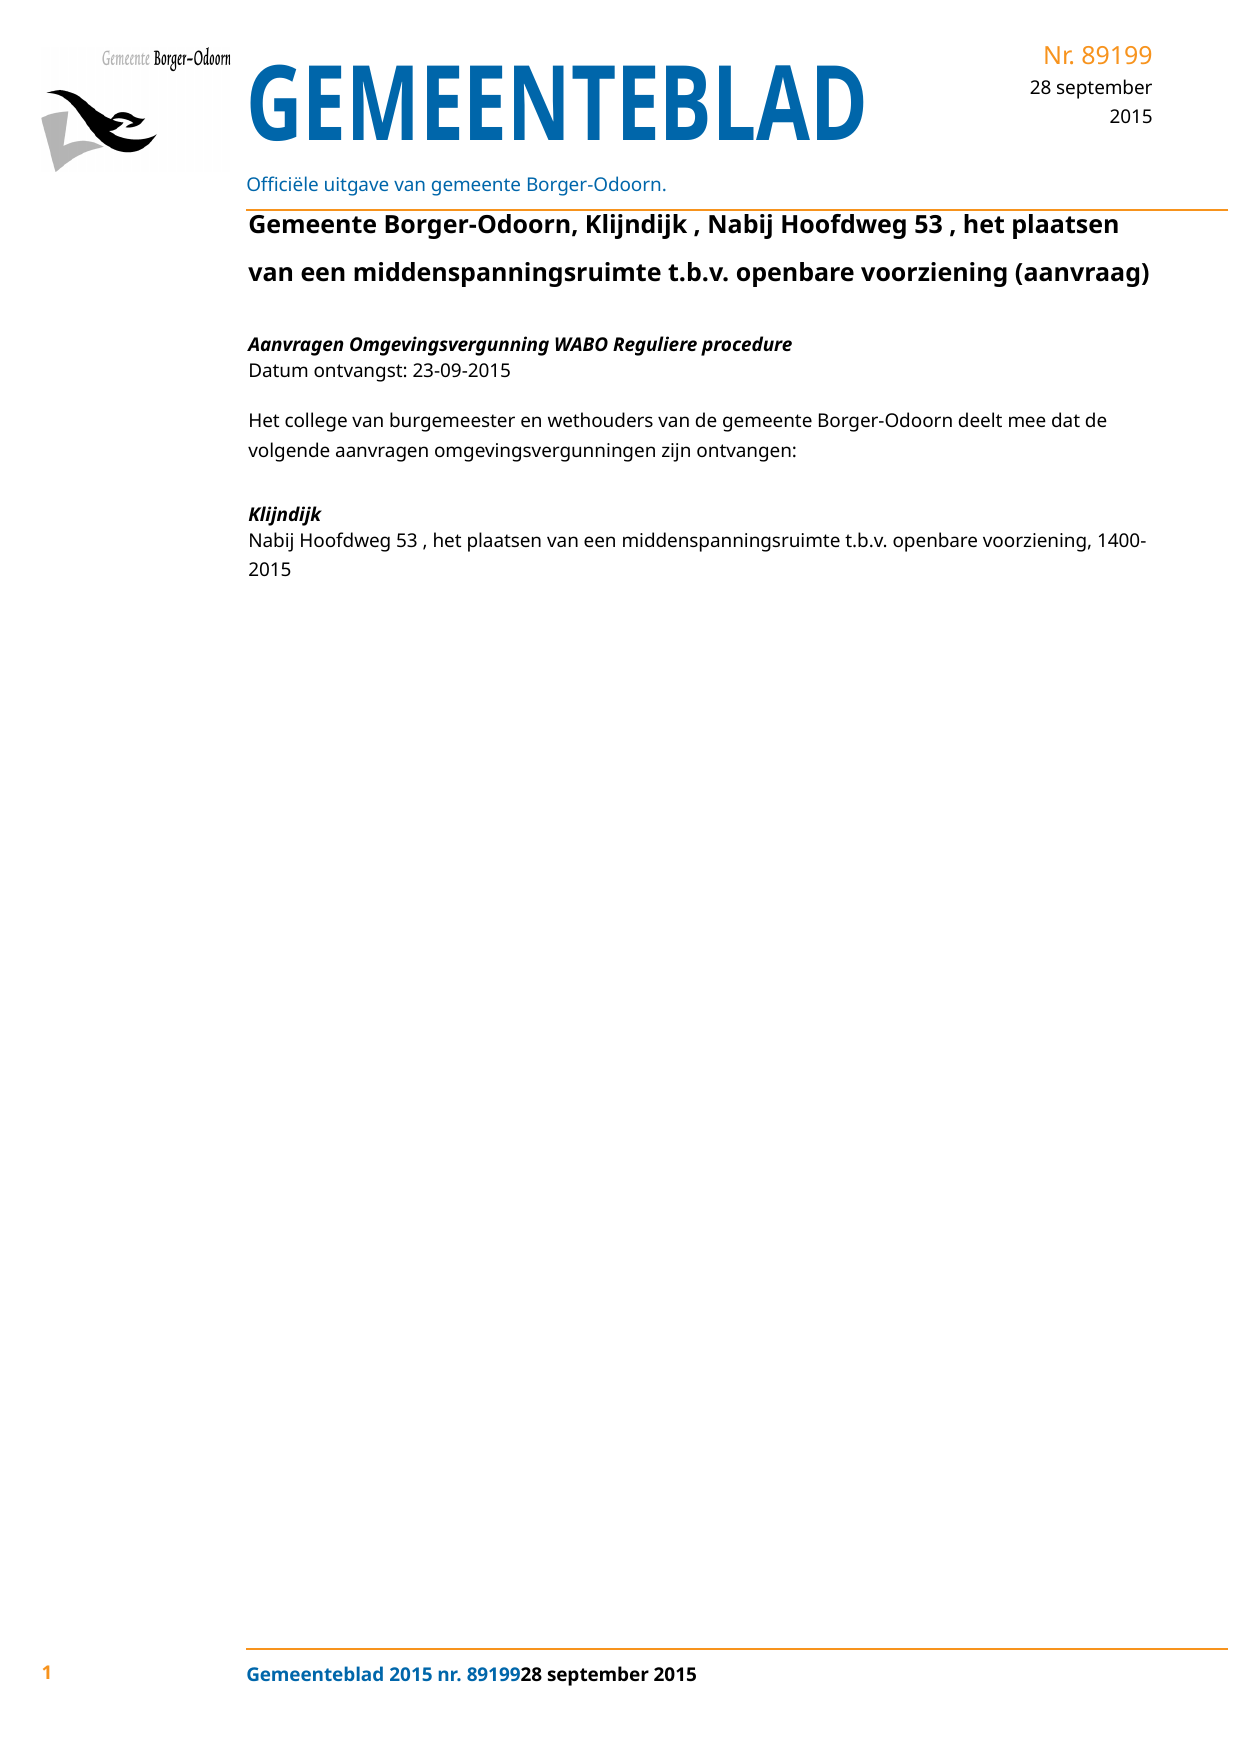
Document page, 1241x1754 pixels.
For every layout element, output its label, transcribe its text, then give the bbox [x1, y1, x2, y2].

picture [41, 47, 231, 172]
text Datum ontvangst: 23-09-2015 [248, 357, 1152, 383]
text Nabij Hoofdweg 53 , het plaatsen van een middenspanningsruimte t.b.v. openbare voorziening, 1400-2015 [248, 527, 1152, 582]
text Het college van burgemeester en wethouders van de gemeente Borger-Odoorn deelt mee dat de volgende aanvragen omgevingsvergunningen zijn ontvangen: [248, 408, 1152, 463]
text Aanvragen Omgevingsvergunning WABO Reguliere procedure [248, 331, 1152, 357]
text Gemeente Borger-Odoorn, Klijndijk , Nabij Hoofdweg 53 , het plaatsen van een middenspanningsruimte t.b.v. openbare voorziening (aanvraag) [248, 211, 1152, 288]
text Klijndijk [248, 501, 1152, 527]
